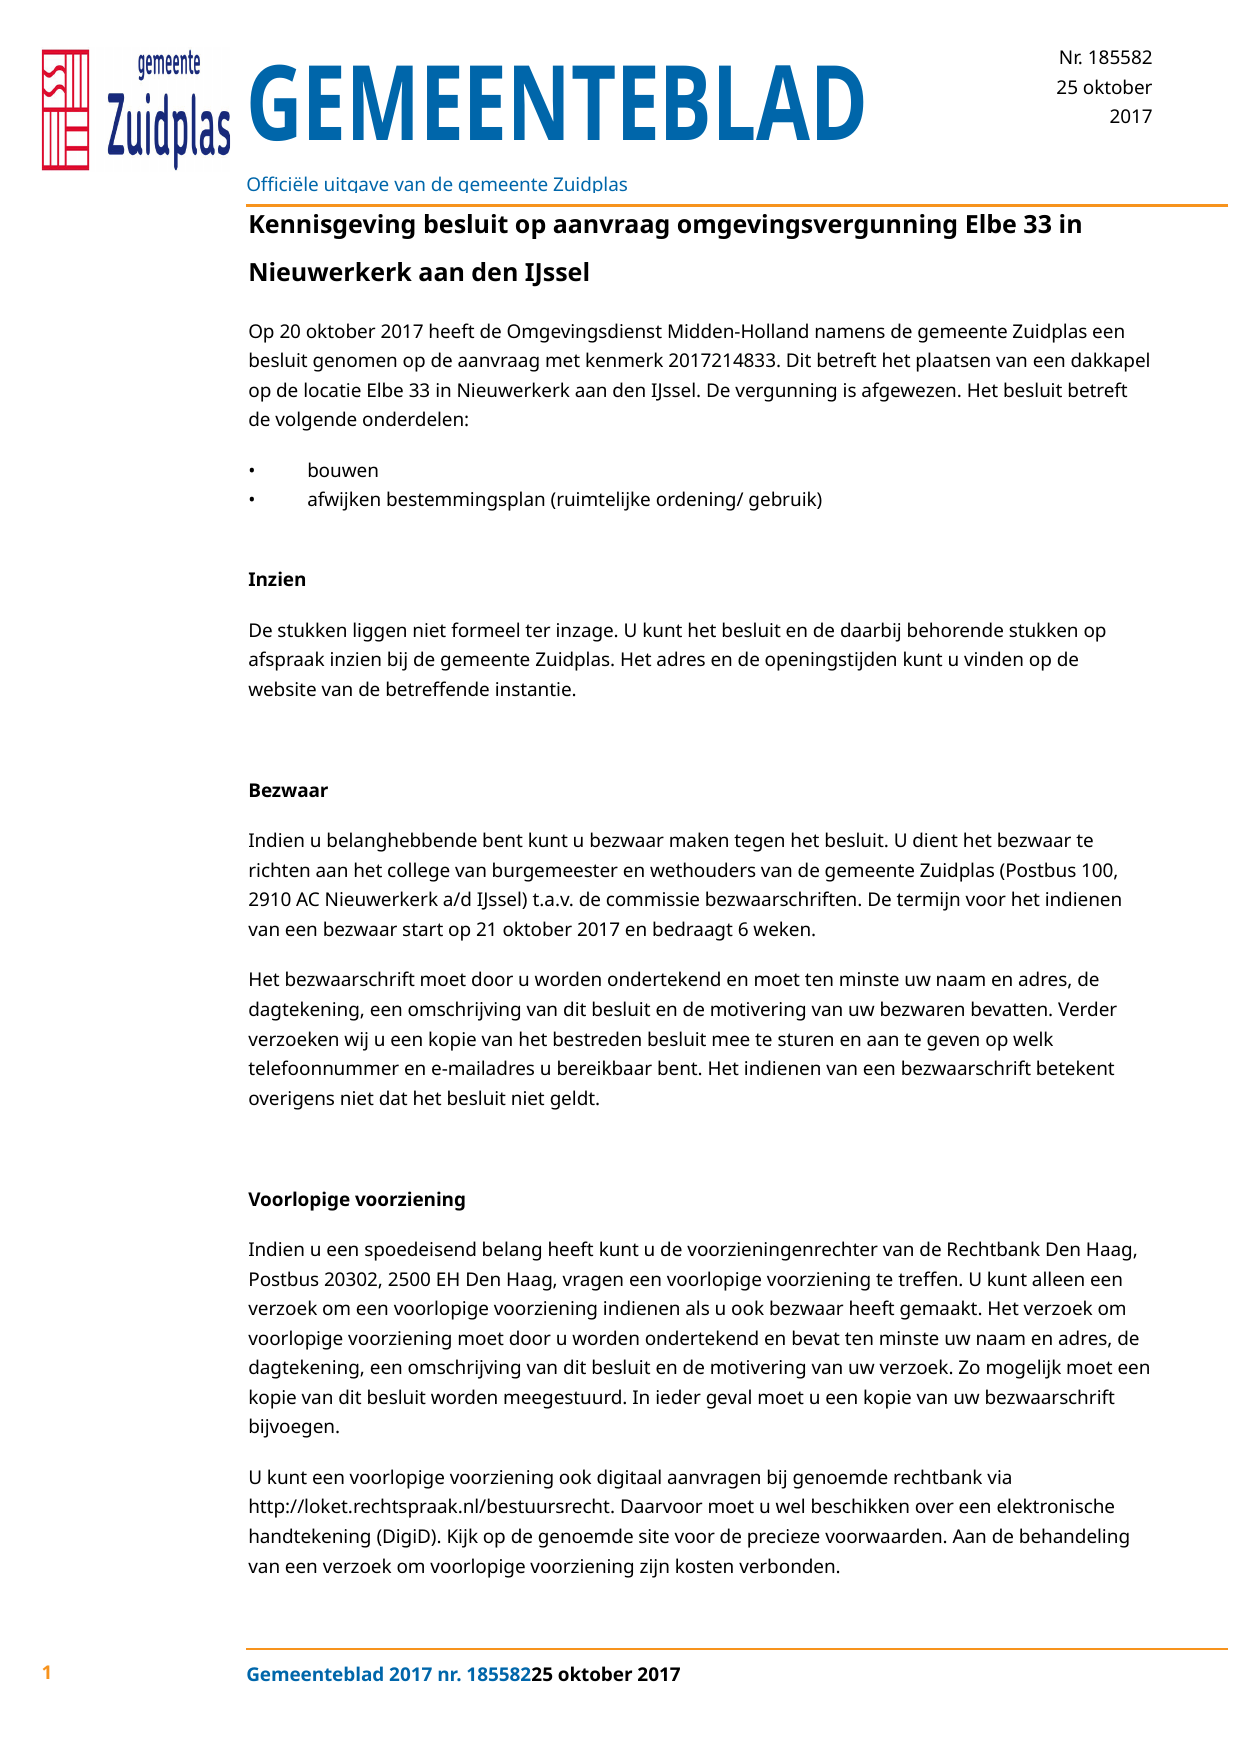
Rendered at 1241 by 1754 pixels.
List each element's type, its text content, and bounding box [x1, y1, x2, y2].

text Indien u een spoedeisend belang heeft kunt u de voorzieningenrechter van de Rechtbank Den Haag, Postbus 20302, 2500 EH Den Haag, vragen een voorlopige voorziening te treffen. U kunt alleen een verzoek om een voorlopige voorziening indienen als u ook bezwaar heeft gemaakt. Het verzoek om voorlopige voorziening moet door u worden ondertekend en bevat ten minste uw naam en adres, de dagtekening, een omschrijving van dit besluit en de motivering van uw verzoek. Zo mogelijk moet een kopie van dit besluit worden meegestuurd. In ieder geval moet u een kopie van uw bezwaarschrift bijvoegen. [248, 1236, 1152, 1439]
text Kennisgeving besluit op aanvraag omgevingsvergunning Elbe 33 in Nieuwerkerk aan den IJssel [248, 207, 1152, 288]
text Indien u belanghebbende bent kunt u bezwaar maken tegen het besluit. U dient het bezwaar te richten aan het college van burgemeester en wethouders van de gemeente Zuidplas (Postbus 100, 2910 AC Nieuwerkerk a/d IJssel) t.a.v. de commissie bezwaarschriften. De termijn voor het indienen van een bezwaar start op 21 oktober 2017 en bedraagt 6 weken. [248, 827, 1152, 942]
text U kunt een voorlopige voorziening ook digitaal aanvragen bij genoemde rechtbank via http://loket.rechtspraak.nl/bestuursrecht. Daarvoor moet u wel beschikken over een elektronische handtekening (DigiD). Kijk op de genoemde site voor de precieze voorwaarden. Aan de behandeling van een verzoek om voorlopige voorziening zijn kosten verbonden. [248, 1464, 1152, 1579]
text Inzien [248, 567, 1152, 592]
list afwijken bestemmingsplan (ruimtelijke ordening/ gebruik) [248, 487, 1152, 512]
text Op 20 oktober 2017 heeft de Omgevingsdienst Midden-Holland namens de gemeente Zuidplas een besluit genomen op de aanvraag met kenmerk 2017214833. Dit betreft het plaatsen van een dakkapel op de locatie Elbe 33 in Nieuwerkerk aan den IJssel. De vergunning is afgewezen. Het besluit betreft de volgende onderdelen: [248, 318, 1152, 432]
text Het bezwaarschrift moet door u worden ondertekend en moet ten minste uw naam en adres, de dagtekening, een omschrijving van dit besluit en de motivering van uw bezwaren bevatten. Verder verzoeken wij u een kopie van het bestreden besluit mee te sturen en aan te geven op welk telefoonnummer en e-mailadres u bereikbaar bent. Het indienen van een bezwaarschrift betekent overigens niet dat het besluit niet geldt. [248, 967, 1152, 1111]
text De stukken liggen niet formeel ter inzage. U kunt het besluit en de daarbij behorende stukken op afspraak inzien bij de gemeente Zuidplas. Het adres en de openingstijden kunt u vinden op de website van de betreffende instantie. [248, 617, 1152, 702]
text Bezwaar [248, 777, 1152, 803]
picture [41, 47, 231, 172]
list bouwen [248, 457, 1152, 483]
text Voorlopige voorziening [248, 1186, 1152, 1212]
